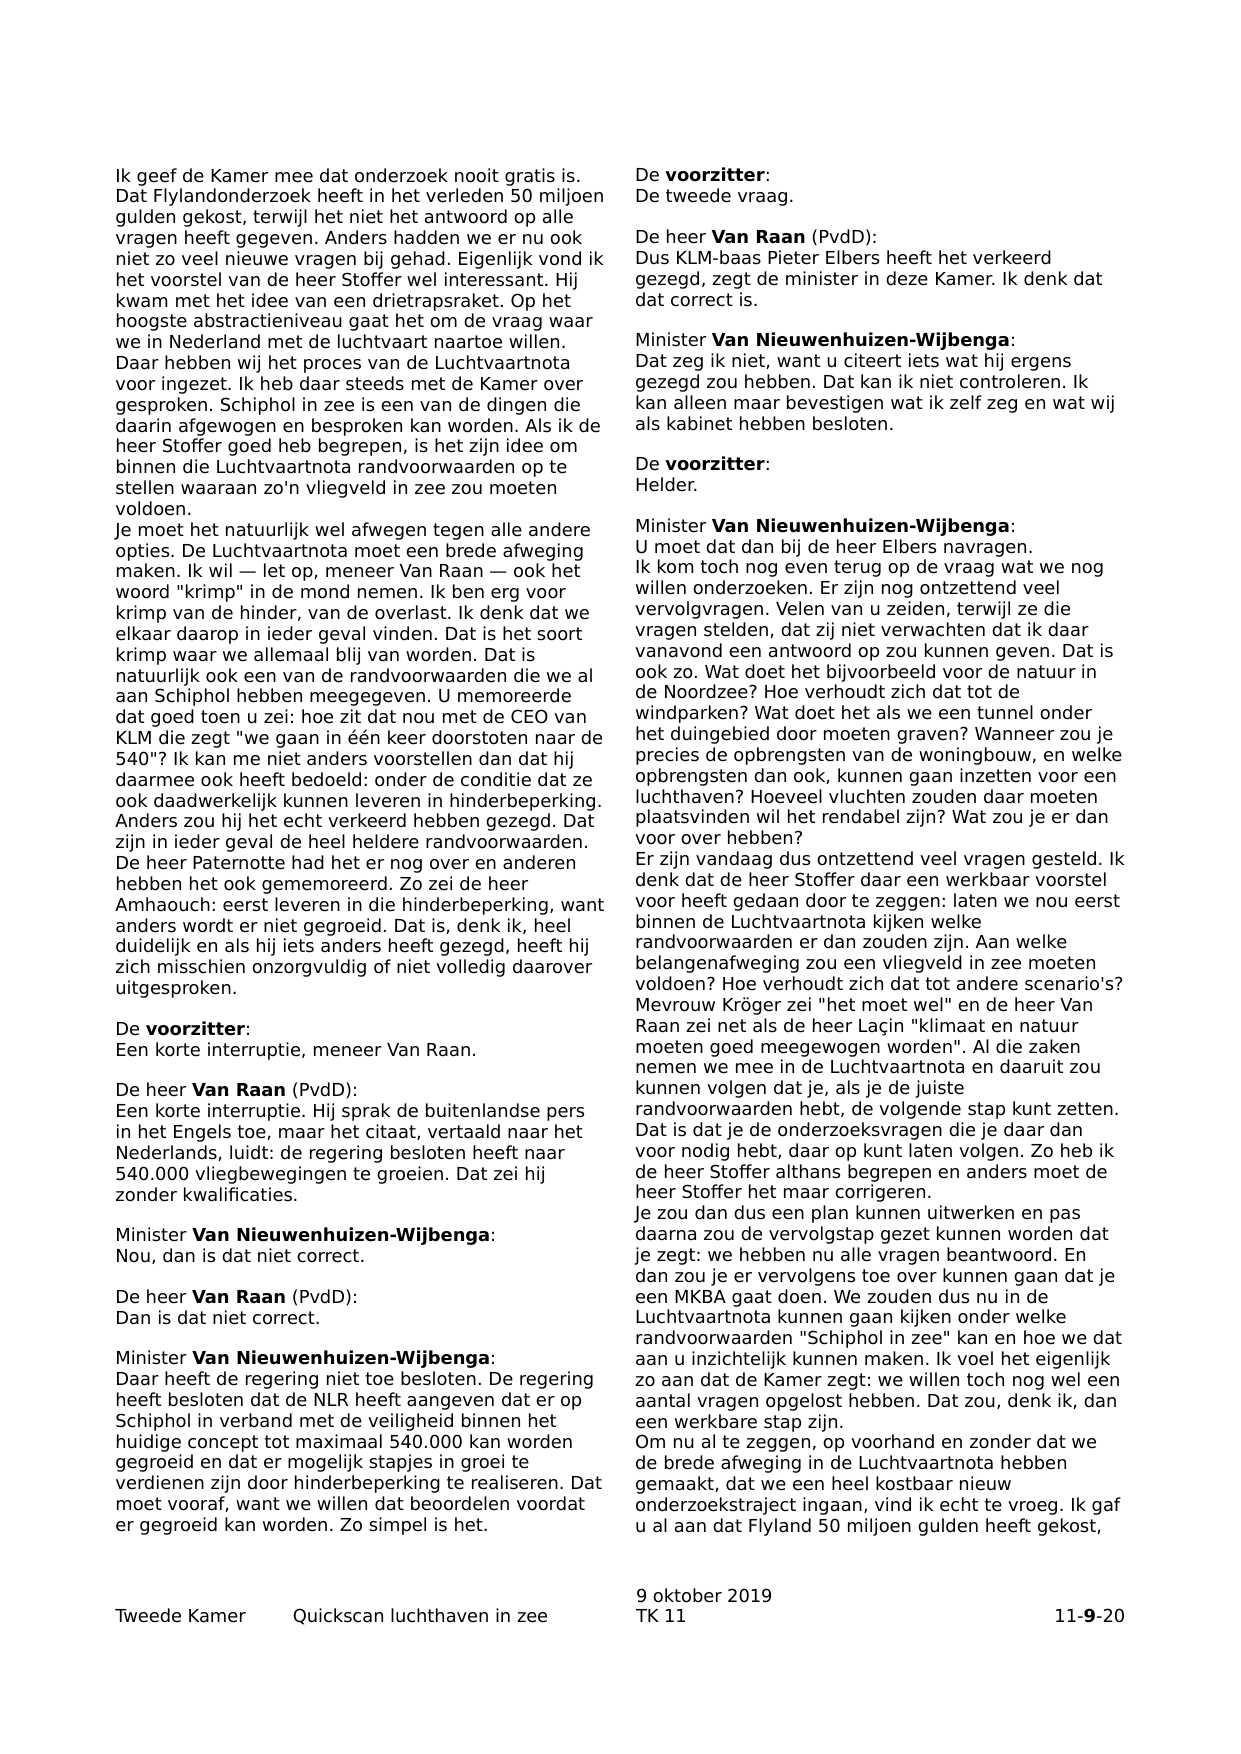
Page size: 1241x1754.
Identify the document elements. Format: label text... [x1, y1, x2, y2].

text Dus KLM-baas Pieter Elbers heeft het verkeerd gezegd, zegt de minister in deze Kamer. Ik denk dat dat correct is. [635, 248, 1125, 310]
text Om nu al te zeggen, op voorhand en zonder dat we de brede afweging in de Luchtvaartnota hebben gemaakt, dat we een heel kostbaar nieuw onderzoekstraject ingaan, vind ik echt te vroeg. Ik gaf u al aan dat Flyland 50 miljoen gulden heeft gekost, [635, 1432, 1125, 1536]
text Daar heeft de regering niet toe besloten. De regering heeft besloten dat de NLR heeft aangeven dat er op Schiphol in verband met de veiligheid binnen het huidige concept tot maximaal 540.000 kan worden gegroeid en dat er mogelijk stapjes in groei te verdienen zijn door hinderbeperking te realiseren. Dat moet vooraf, want we willen dat beoordelen voordat er gegroeid kan worden. Zo simpel is het. [115, 1369, 605, 1536]
text Dan is dat niet correct. [115, 1307, 605, 1328]
text Minister Van Nieuwenhuizen-Wijbenga: [115, 1225, 605, 1246]
text Er zijn vandaag dus ontzettend veel vragen gesteld. Ik denk dat de heer Stoffer daar een werkbaar voorstel voor heeft gedaan door te zeggen: laten we nou eerst binnen de Luchtvaartnota kijken welke randvoorwaarden er dan zouden zijn. Aan welke belangenafweging zou een vliegveld in zee moeten voldoen? Hoe verhoudt zich dat tot andere scenario's? Mevrouw Kröger zei "het moet wel" en de heer Van Raan zei net als de heer Laçin "klimaat en natuur moeten goed meegewogen worden". Al die zaken nemen we mee in de Luchtvaartnota en daaruit zou kunnen volgen dat je, als je de juiste randvoorwaarden hebt, de volgende stap kunt zetten. Dat is dat je de onderzoeksvragen die je daar dan voor nodig hebt, daar op kunt laten volgen. Zo heb ik de heer Stoffer althans begrepen en anders moet de heer Stoffer het maar corrigeren. [635, 849, 1125, 1203]
text De tweede vraag. [635, 186, 1125, 207]
text De voorzitter: [635, 454, 1125, 475]
text De voorzitter: [115, 1019, 605, 1039]
text Je zou dan dus een plan kunnen uitwerken en pas daarna zou de vervolgstap gezet kunnen worden dat je zegt: we hebben nu alle vragen beantwoord. En dan zou je er vervolgens toe over kunnen gaan dat je een MKBA gaat doen. We zouden dus nu in de Luchtvaartnota kunnen gaan kijken onder welke randvoorwaarden "Schiphol in zee" kan en hoe we dat aan u inzichtelijk kunnen maken. Ik voel het eigenlijk zo aan dat de Kamer zegt: we willen toch nog wel een aantal vragen opgelost hebben. Dat zou, denk ik, dan een werkbare stap zijn. [635, 1203, 1125, 1432]
text De voorzitter: [635, 165, 1125, 186]
text Ik kom toch nog even terug op de vraag wat we nog willen onderzoeken. Er zijn nog ontzettend veel vervolgvragen. Velen van u zeiden, terwijl ze die vragen stelden, dat zij niet verwachten dat ik daar vanavond een antwoord op zou kunnen geven. Dat is ook zo. Wat doet het bijvoorbeeld voor de natuur in de Noordzee? Hoe verhoudt zich dat tot de windparken? Wat doet het als we een tunnel onder het duingebied door moeten graven? Wanneer zou je precies de opbrengsten van de woningbouw, en welke opbrengsten dan ook, kunnen gaan inzetten voor een luchthaven? Hoeveel vluchten zouden daar moeten plaatsvinden wil het rendabel zijn? Wat zou je er dan voor over hebben? [635, 557, 1125, 849]
text De heer Van Raan (PvdD): [115, 1080, 605, 1101]
text Helder. [635, 475, 1125, 496]
text Ik geef de Kamer mee dat onderzoek nooit gratis is. Dat Flylandonderzoek heeft in het verleden 50 miljoen gulden gekost, terwijl het niet het antwoord op alle vragen heeft gegeven. Anders hadden we er nu ook niet zo veel nieuwe vragen bij gehad. Eigenlijk vond ik het voorstel van de heer Stoffer wel interessant. Hij kwam met het idee van een drietrapsraket. Op het hoogste abstractieniveau gaat het om de vraag waar we in Nederland met de luchtvaart naartoe willen. Daar hebben wij het proces van de Luchtvaartnota voor ingezet. Ik heb daar steeds met de Kamer over gesproken. Schiphol in zee is een van de dingen die daarin afgewogen en besproken kan worden. Als ik de heer Stoffer goed heb begrepen, is het zijn idee om binnen die Luchtvaartnota randvoorwaarden op te stellen waaraan zo'n vliegveld in zee zou moeten voldoen. [115, 165, 605, 519]
text Minister Van Nieuwenhuizen-Wijbenga: [635, 330, 1125, 351]
text Minister Van Nieuwenhuizen-Wijbenga: [115, 1348, 605, 1369]
text De heer Van Raan (PvdD): [635, 227, 1125, 248]
text Dat zeg ik niet, want u citeert iets wat hij ergens gezegd zou hebben. Dat kan ik niet controleren. Ik kan alleen maar bevestigen wat ik zelf zeg en wat wij als kabinet hebben besloten. [635, 351, 1125, 434]
text Een korte interruptie. Hij sprak de buitenlandse pers in het Engels toe, maar het citaat, vertaald naar het Nederlands, luidt: de regering besloten heeft naar 540.000 vliegbewegingen te groeien. Dat zei hij zonder kwalificaties. [115, 1101, 605, 1205]
text Je moet het natuurlijk wel afwegen tegen alle andere opties. De Luchtvaartnota moet een brede afweging maken. Ik wil — let op, meneer Van Raan — ook het woord "krimp" in de mond nemen. Ik ben erg voor krimp van de hinder, van de overlast. Ik denk dat we elkaar daarop in ieder geval vinden. Dat is het soort krimp waar we allemaal blij van worden. Dat is natuurlijk ook een van de randvoorwaarden die we al aan Schiphol hebben meegegeven. U memoreerde dat goed toen u zei: hoe zit dat nou met de CEO van KLM die zegt "we gaan in één keer doorstoten naar de 540"? Ik kan me niet anders voorstellen dan dat hij daarmee ook heeft bedoeld: onder de conditie dat ze ook daadwerkelijk kunnen leveren in hinderbeperking. Anders zou hij het echt verkeerd hebben gezegd. Dat zijn in ieder geval de heel heldere randvoorwaarden. De heer Paternotte had het er nog over en anderen hebben het ook gememoreerd. Zo zei de heer Amhaouch: eerst leveren in die hinderbeperking, want anders wordt er niet gegroeid. Dat is, denk ik, heel duidelijk en als hij iets anders heeft gezegd, heeft hij zich misschien onzorgvuldig of niet volledig daarover uitgesproken. [115, 519, 605, 999]
text Een korte interruptie, meneer Van Raan. [115, 1039, 605, 1060]
text Minister Van Nieuwenhuizen-Wijbenga: [635, 516, 1125, 536]
text U moet dat dan bij de heer Elbers navragen. [635, 536, 1125, 557]
text Nou, dan is dat niet correct. [115, 1246, 605, 1267]
text De heer Van Raan (PvdD): [115, 1287, 605, 1307]
